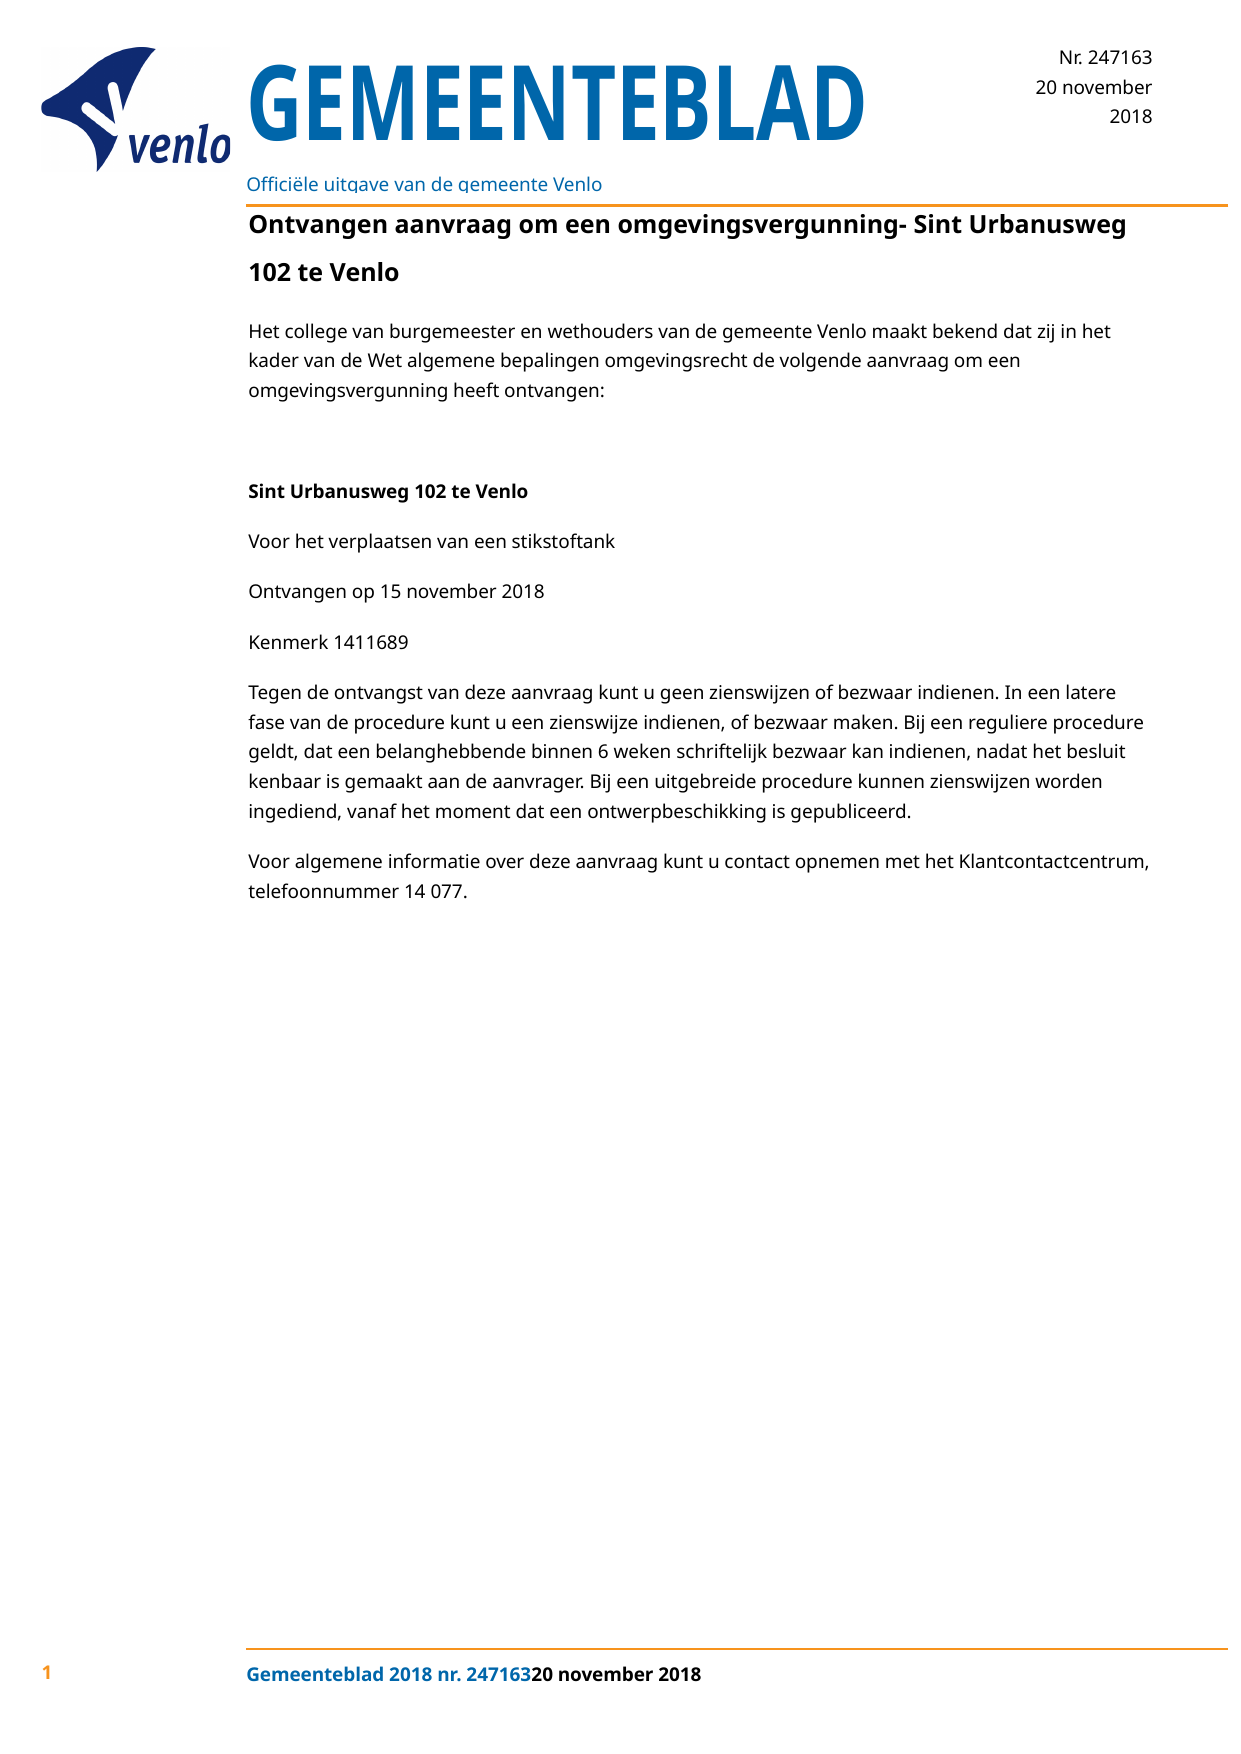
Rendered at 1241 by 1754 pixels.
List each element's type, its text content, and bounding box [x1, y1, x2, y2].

text Ontvangen op 15 november 2018 [248, 579, 1152, 604]
text Sint Urbanusweg 102 te Venlo [248, 478, 1152, 504]
text Tegen de ontvangst van deze aanvraag kunt u geen zienswijzen of bezwaar indienen. In een latere fase van de procedure kunt u een zienswijze indienen, of bezwaar maken. Bij een reguliere procedure geldt, dat een belanghebbende binnen 6 weken schriftelijk bezwaar kan indienen, nadat het besluit kenbaar is gemaakt aan de aanvrager. Bij een uitgebreide procedure kunnen zienswijzen worden ingediend, vanaf het moment dat een ontwerpbeschikking is gepubliceerd. [248, 679, 1152, 824]
picture [41, 47, 231, 172]
text Ontvangen aanvraag om een omgevingsvergunning- Sint Urbanusweg 102 te Venlo [248, 207, 1152, 288]
text Voor algemene informatie over deze aanvraag kunt u contact opnemen met het Klantcontactcentrum, telefoonnummer 14 077. [248, 848, 1152, 904]
text Voor het verplaatsen van een stikstoftank [248, 528, 1152, 554]
text Het college van burgemeester en wethouders van de gemeente Venlo maakt bekend dat zij in het kader van de Wet algemene bepalingen omgevingsrecht de volgende aanvraag om een omgevingsvergunning heeft ontvangen: [248, 318, 1152, 403]
text Kenmerk 1411689 [248, 629, 1152, 655]
